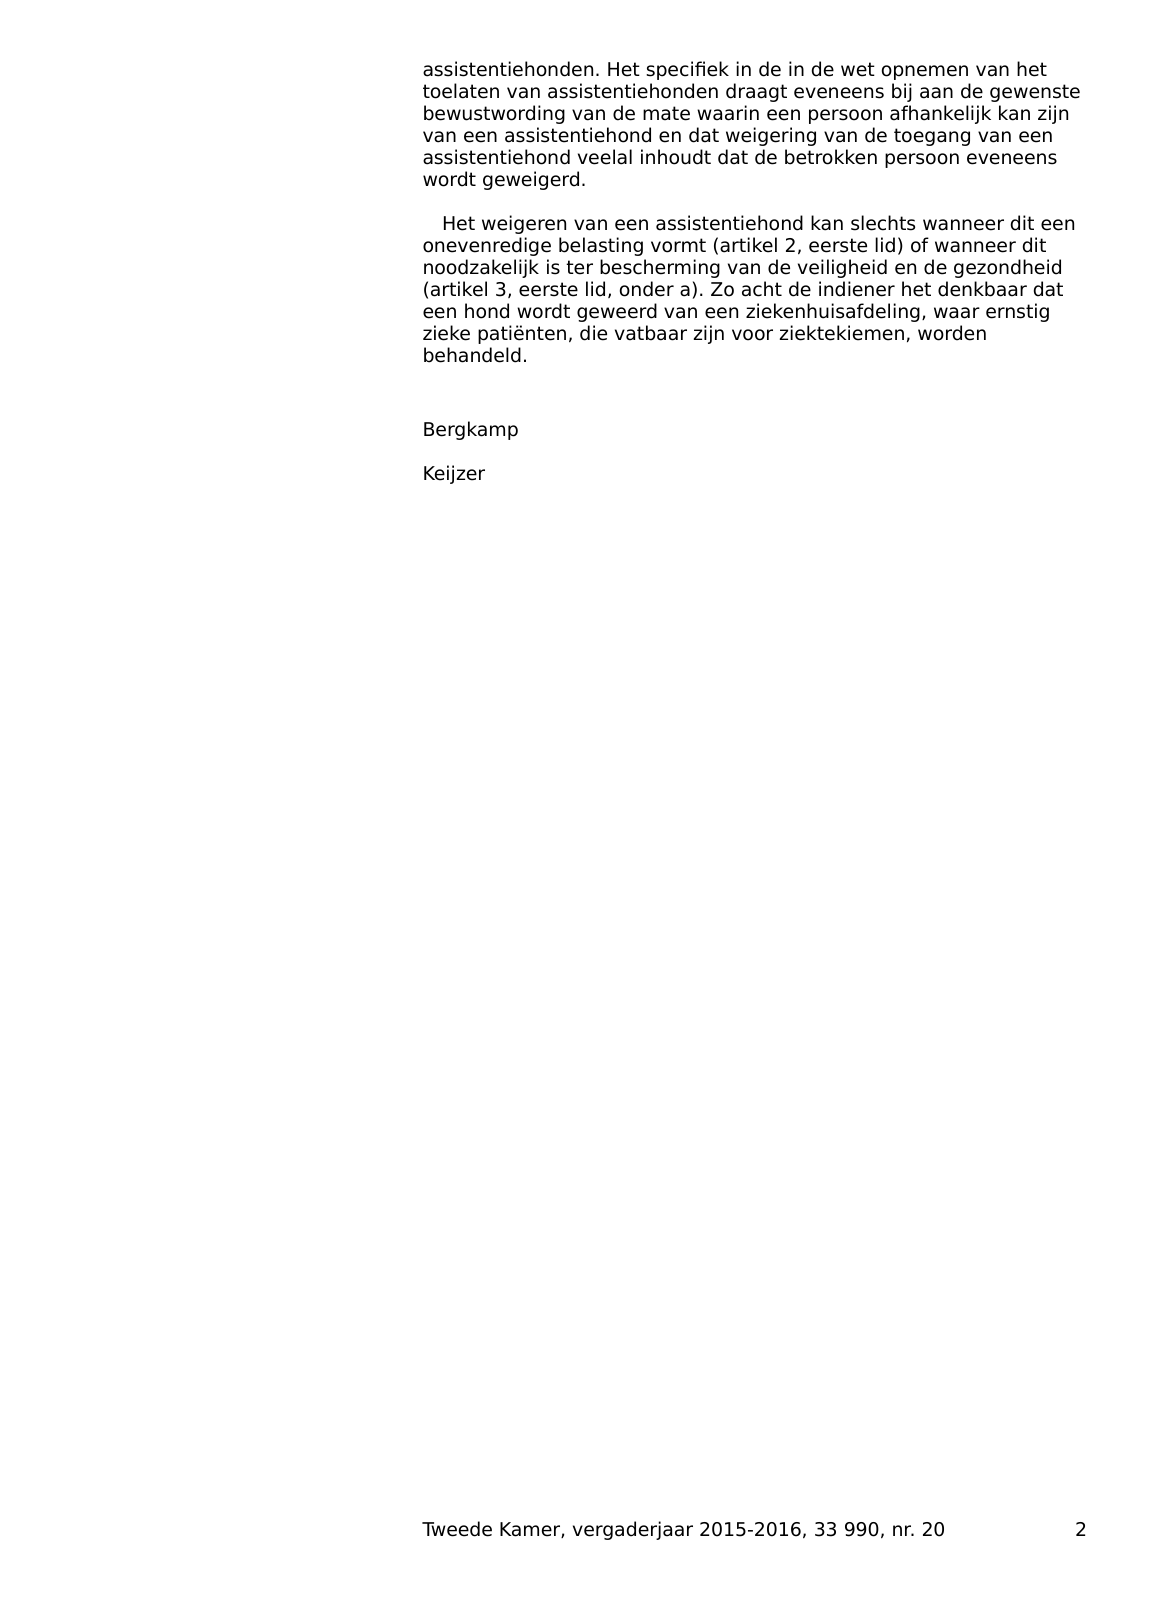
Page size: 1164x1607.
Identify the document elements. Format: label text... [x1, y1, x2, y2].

text assistentiehonden. Het specifiek in de in de wet opnemen van het toelaten van assistentiehonden draagt eveneens bij aan de gewenste bewustwording van de mate waarin een persoon afhankelijk kan zijn van een assistentiehond en dat weigering van de toegang van een assistentiehond veelal inhoudt dat de betrokken persoon eveneens wordt geweigerd. [422, 59, 1087, 191]
text Het weigeren van een assistentiehond kan slechts wanneer dit een onevenredige belasting vormt (artikel 2, eerste lid) of wanneer dit noodzakelijk is ter bescherming van de veiligheid en de gezondheid (artikel 3, eerste lid, onder a). Zo acht de indiener het denkbaar dat een hond wordt geweerd van een ziekenhuisafdeling, waar ernstig zieke patiënten, die vatbaar zijn voor ziektekiemen, worden behandeld. [422, 213, 1087, 367]
text Bergkamp Keijzer [422, 397, 1087, 485]
